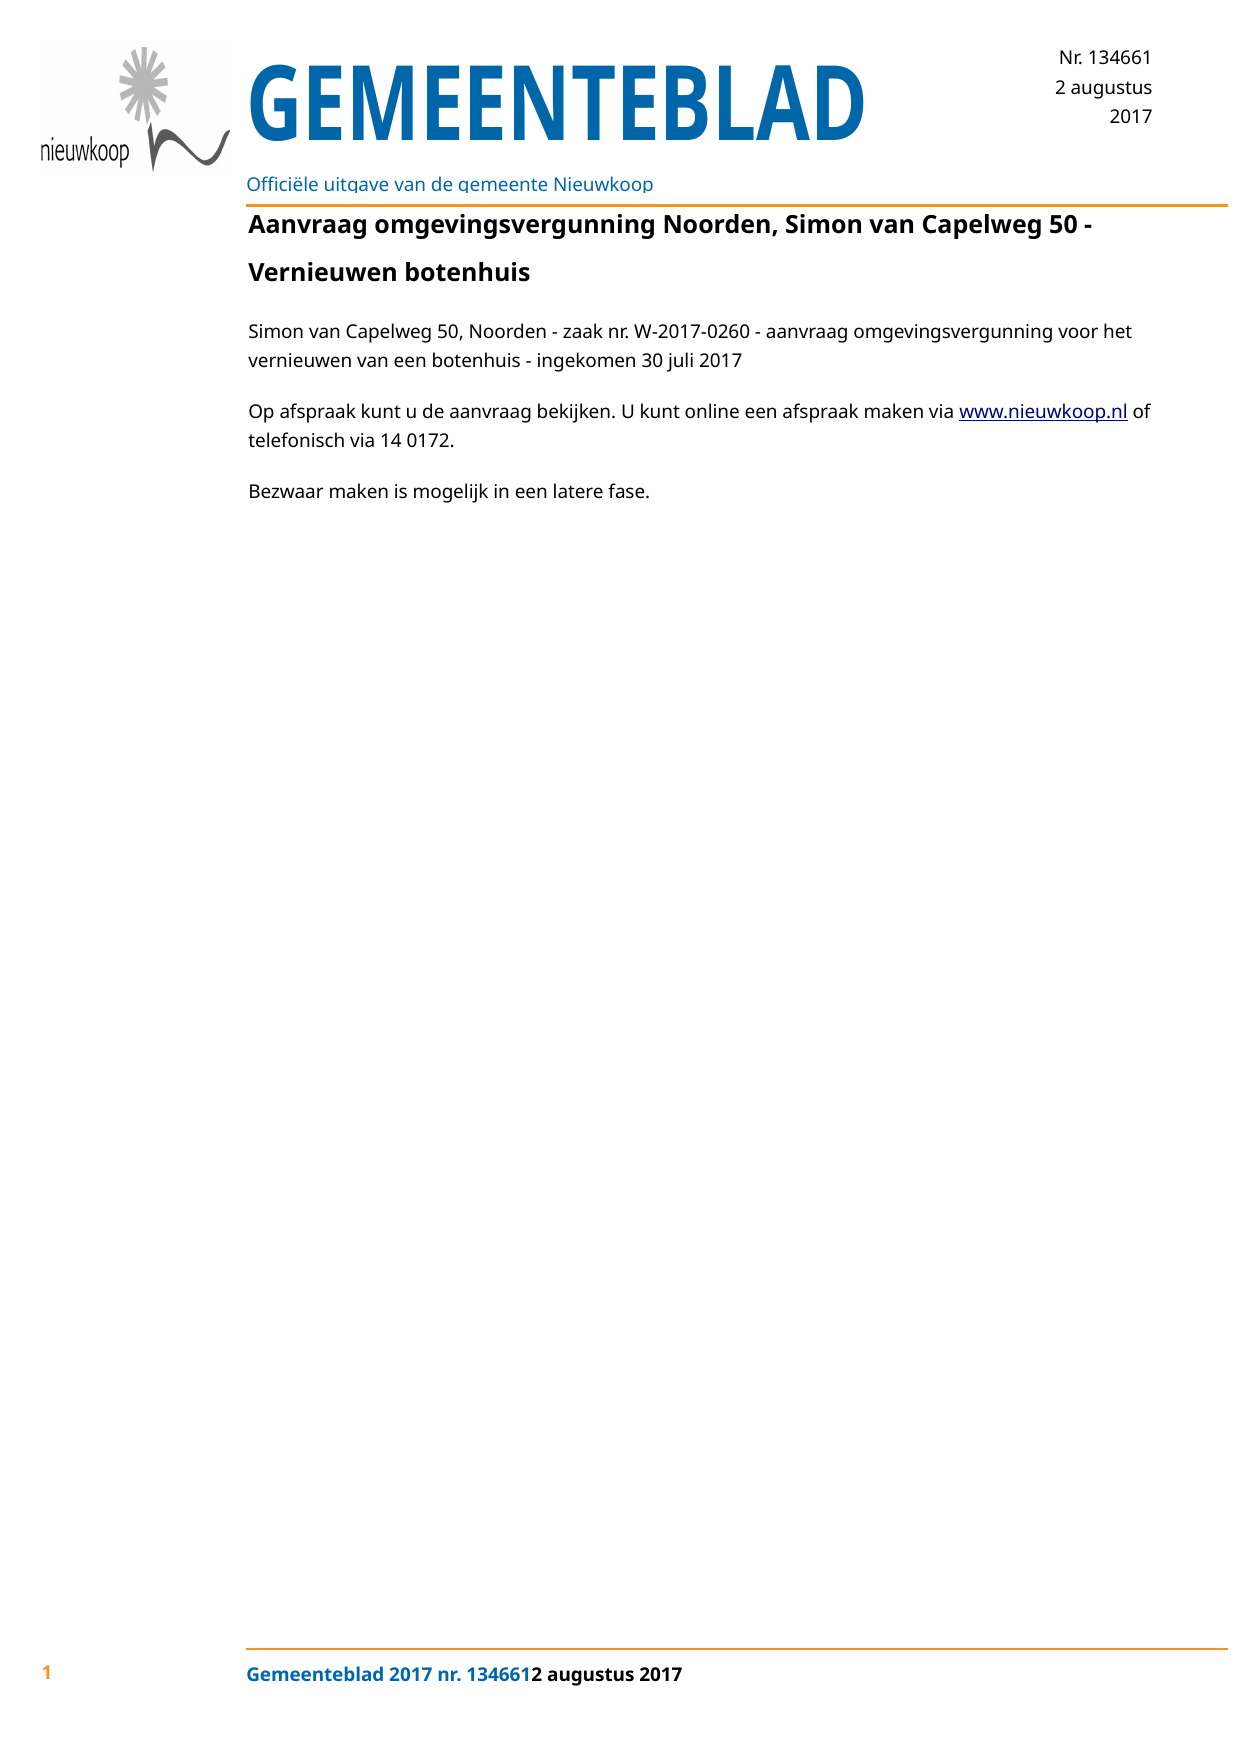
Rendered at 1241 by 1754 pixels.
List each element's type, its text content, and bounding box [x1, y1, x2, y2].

picture [41, 47, 231, 172]
text Aanvraag omgevingsvergunning Noorden, Simon van Capelweg 50 - Vernieuwen botenhuis [248, 207, 1152, 288]
text Simon van Capelweg 50, Noorden - zaak nr. W-2017-0260 - aanvraag omgevingsvergunning voor het vernieuwen van een botenhuis - ingekomen 30 juli 2017 [248, 318, 1152, 373]
text Bezwaar maken is mogelijk in een latere fase. [248, 478, 1152, 504]
text Op afspraak kunt u de aanvraag bekijken. U kunt online een afspraak maken via www.nieuwkoop.nl of telefonisch via 14 0172. [248, 398, 1152, 453]
